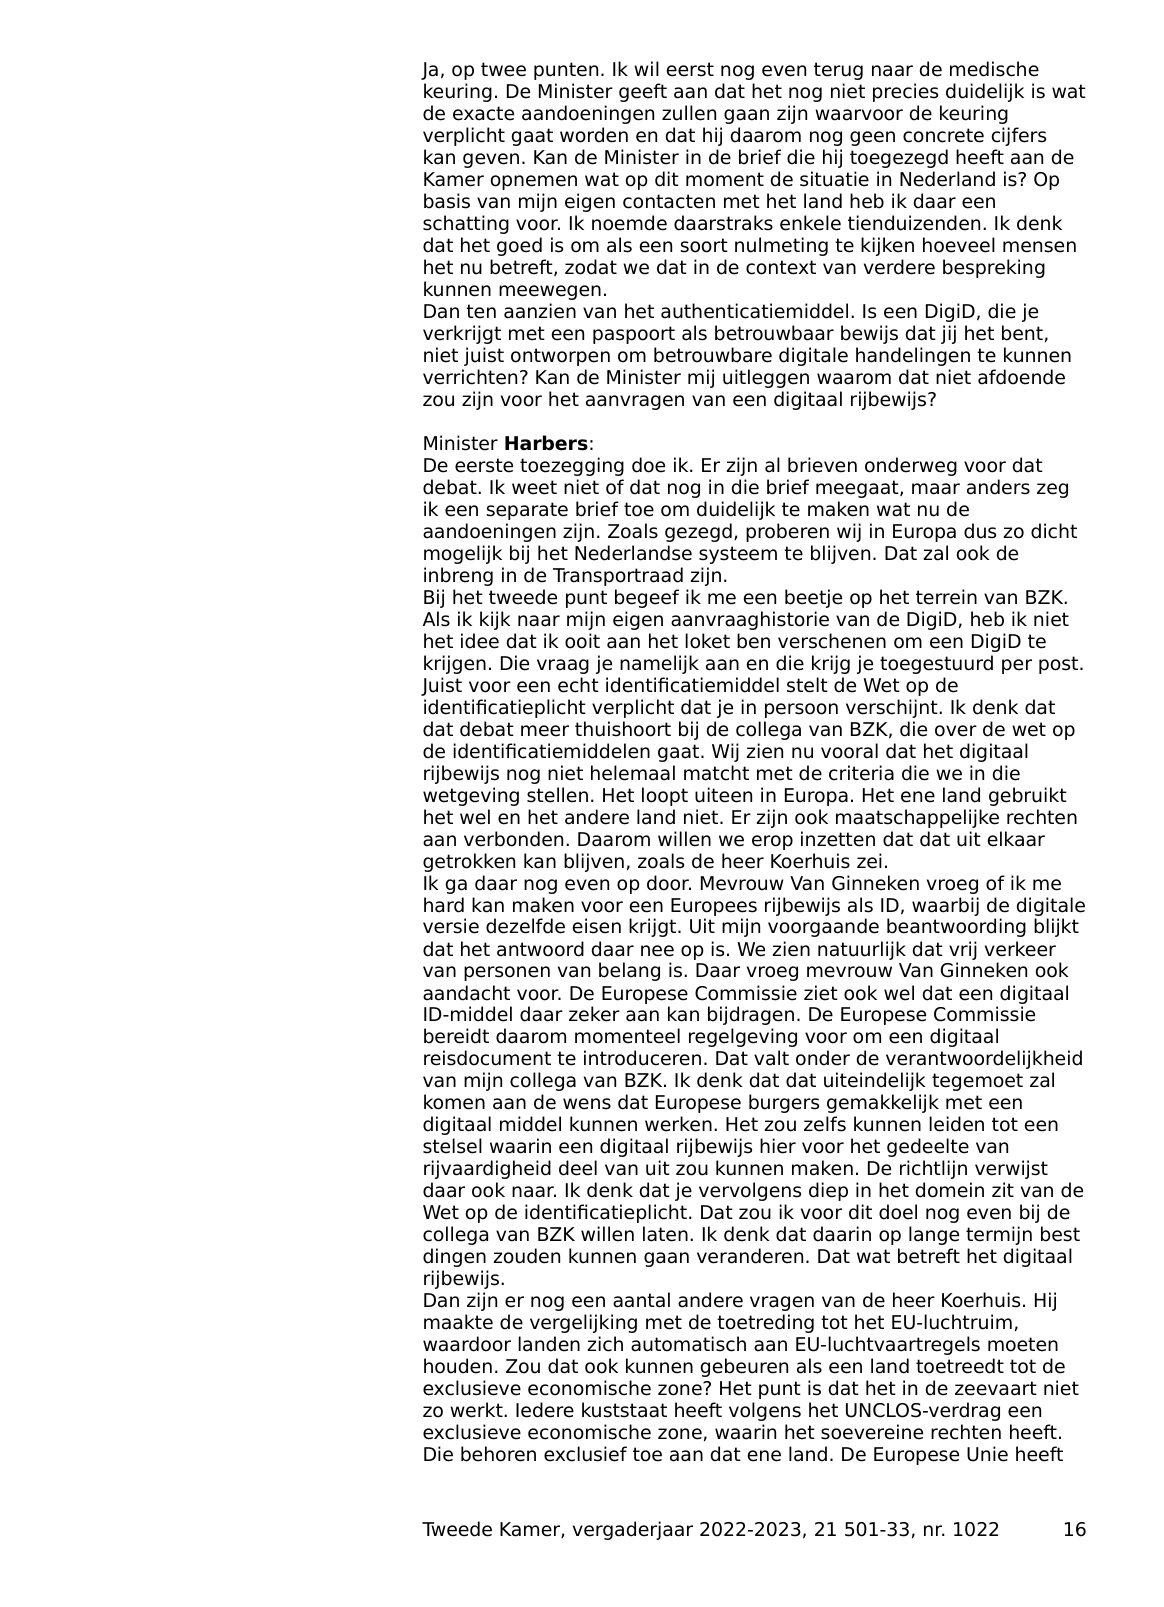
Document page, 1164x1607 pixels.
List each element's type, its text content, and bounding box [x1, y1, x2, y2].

text Minister Harbers: [422, 433, 1087, 455]
text Dan ten aanzien van het authenticatiemiddel. Is een DigiD, die je verkrijgt met een paspoort als betrouwbaar bewijs dat jij het bent, niet juist ontworpen om betrouwbare digitale handelingen te kunnen verrichten? Kan de Minister mij uitleggen waarom dat niet afdoende zou zijn voor het aanvragen van een digitaal rijbewijs? [422, 301, 1087, 411]
text Dan zijn er nog een aantal andere vragen van de heer Koerhuis. Hij maakte de vergelijking met de toetreding tot het EU-luchtruim, waardoor landen zich automatisch aan EU-luchtvaartregels moeten houden. Zou dat ook kunnen gebeuren als een land toetreedt tot de exclusieve economische zone? Het punt is dat het in de zeevaart niet zo werkt. Iedere kuststaat heeft volgens het UNCLOS-verdrag een exclusieve economische zone, waarin het soevereine rechten heeft. Die behoren exclusief toe aan dat ene land. De Europese Unie heeft [422, 1290, 1087, 1466]
text Ja, op twee punten. Ik wil eerst nog even terug naar de medische keuring. De Minister geeft aan dat het nog niet precies duidelijk is wat de exacte aandoeningen zullen gaan zijn waarvoor de keuring verplicht gaat worden en dat hij daarom nog geen concrete cijfers kan geven. Kan de Minister in de brief die hij toegezegd heeft aan de Kamer opnemen wat op dit moment de situatie in Nederland is? Op basis van mijn eigen contacten met het land heb ik daar een schatting voor. Ik noemde daarstraks enkele tienduizenden. Ik denk dat het goed is om als een soort nulmeting te kijken hoeveel mensen het nu betreft, zodat we dat in de context van verdere bespreking kunnen meewegen. [422, 59, 1087, 301]
text Bij het tweede punt begeef ik me een beetje op het terrein van BZK. Als ik kijk naar mijn eigen aanvraaghistorie van de DigiD, heb ik niet het idee dat ik ooit aan het loket ben verschenen om een DigiD te krijgen. Die vraag je namelijk aan en die krijg je toegestuurd per post. Juist voor een echt identificatiemiddel stelt de Wet op de identificatieplicht verplicht dat je in persoon verschijnt. Ik denk dat dat debat meer thuishoort bij de collega van BZK, die over de wet op de identificatiemiddelen gaat. Wij zien nu vooral dat het digitaal rijbewijs nog niet helemaal matcht met de criteria die we in die wetgeving stellen. Het loopt uiteen in Europa. Het ene land gebruikt het wel en het andere land niet. Er zijn ook maatschappelijke rechten aan verbonden. Daarom willen we erop inzetten dat dat uit elkaar getrokken kan blijven, zoals de heer Koerhuis zei. [422, 587, 1087, 872]
text Ik ga daar nog even op door. Mevrouw Van Ginneken vroeg of ik me hard kan maken voor een Europees rijbewijs als ID, waarbij de digitale versie dezelfde eisen krijgt. Uit mijn voorgaande beantwoording blijkt dat het antwoord daar nee op is. We zien natuurlijk dat vrij verkeer van personen van belang is. Daar vroeg mevrouw Van Ginneken ook aandacht voor. De Europese Commissie ziet ook wel dat een digitaal ID-middel daar zeker aan kan bijdragen. De Europese Commissie bereidt daarom momenteel regelgeving voor om een digitaal reisdocument te introduceren. Dat valt onder de verantwoordelijkheid van mijn collega van BZK. Ik denk dat dat uiteindelijk tegemoet zal komen aan de wens dat Europese burgers gemakkelijk met een digitaal middel kunnen werken. Het zou zelfs kunnen leiden tot een stelsel waarin een digitaal rijbewijs hier voor het gedeelte van rijvaardigheid deel van uit zou kunnen maken. De richtlijn verwijst daar ook naar. Ik denk dat je vervolgens diep in het domein zit van de Wet op de identificatieplicht. Dat zou ik voor dit doel nog even bij de collega van BZK willen laten. Ik denk dat daarin op lange termijn best dingen zouden kunnen gaan veranderen. Dat wat betreft het digitaal rijbewijs. [422, 872, 1087, 1290]
text De eerste toezegging doe ik. Er zijn al brieven onderweg voor dat debat. Ik weet niet of dat nog in die brief meegaat, maar anders zeg ik een separate brief toe om duidelijk te maken wat nu de aandoeningen zijn. Zoals gezegd, proberen wij in Europa dus zo dicht mogelijk bij het Nederlandse systeem te blijven. Dat zal ook de inbreng in de Transportraad zijn. [422, 455, 1087, 587]
